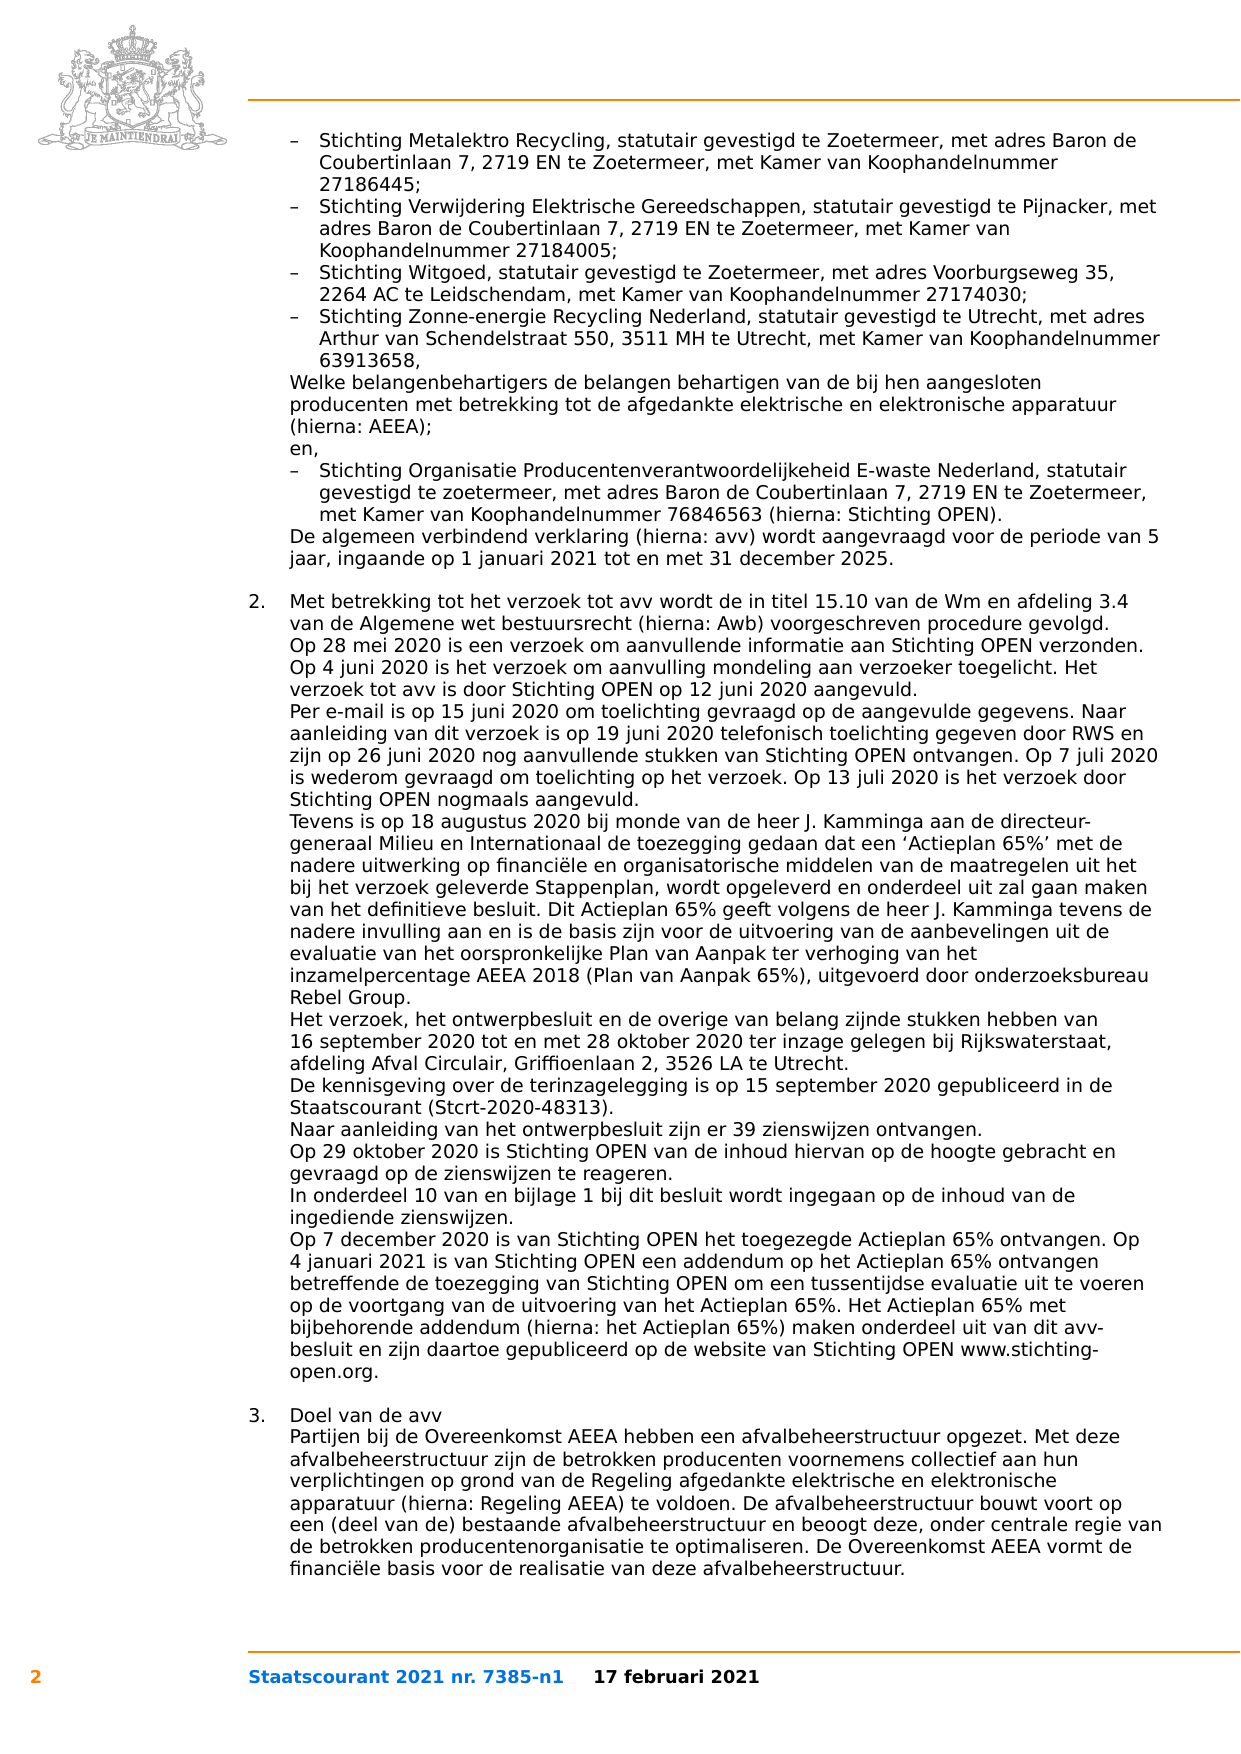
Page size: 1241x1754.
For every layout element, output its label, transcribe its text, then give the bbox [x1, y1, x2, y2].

text Het verzoek, het ontwerpbesluit en de overige van belang zijnde stukken hebben van 16 september 2020 tot en met 28 oktober 2020 ter inzage gelegen bij Rijkswaterstaat, afdeling Afval Circulair, Griffioenlaan 2, 3526 LA te Utrecht. [289, 1009, 1163, 1075]
text – Stichting Metalektro Recycling, statutair gevestigd te Zoetermeer, met adres Baron de Coubertinlaan 7, 2719 EN te Zoetermeer, met Kamer van Koophandelnummer 27186445; [289, 130, 1163, 196]
text Naar aanleiding van het ontwerpbesluit zijn er 39 zienswijzen ontvangen. [289, 1119, 1163, 1141]
text Op 7 december 2020 is van Stichting OPEN het toegezegde Actieplan 65% ontvangen. Op 4 januari 2021 is van Stichting OPEN een addendum op het Actieplan 65% ontvangen betreffende de toezegging van Stichting OPEN om een tussentijdse evaluatie uit te voeren op de voortgang van de uitvoering van het Actieplan 65%. Het Actieplan 65% met bijbehorende addendum (hierna: het Actieplan 65%) maken onderdeel uit van dit avv-besluit en zijn daartoe gepubliceerd op de website van Stichting OPEN www.stichting-open.org. [289, 1229, 1163, 1383]
text – Stichting Verwijdering Elektrische Gereedschappen, statutair gevestigd te Pijnacker, met adres Baron de Coubertinlaan 7, 2719 EN te Zoetermeer, met Kamer van Koophandelnummer 27184005; [289, 196, 1163, 262]
text – Stichting Witgoed, statutair gevestigd te Zoetermeer, met adres Voorburgseweg 35, 2264 AC te Leidschendam, met Kamer van Koophandelnummer 27174030; [289, 262, 1163, 306]
text – Stichting Zonne-energie Recycling Nederland, statutair gevestigd te Utrecht, met adres Arthur van Schendelstraat 550, 3511 MH te Utrecht, met Kamer van Koophandelnummer 63913658, [289, 306, 1163, 372]
text In onderdeel 10 van en bijlage 1 bij dit besluit wordt ingegaan op de inhoud van de ingediende zienswijzen. [289, 1185, 1163, 1229]
text – Stichting Organisatie Producentenverantwoordelijkeheid E-waste Nederland, statutair gevestigd te zoetermeer, met adres Baron de Coubertinlaan 7, 2719 EN te Zoetermeer, met Kamer van Koophandelnummer 76846563 (hierna: Stichting OPEN). [289, 459, 1163, 526]
text en, [289, 438, 1163, 459]
text Welke belangenbehartigers de belangen behartigen van de bij hen aangesloten producenten met betrekking tot de afgedankte elektrische en elektronische apparatuur (hierna: AEEA); [289, 372, 1163, 438]
text Partijen bij de Overeenkomst AEEA hebben een afvalbeheerstructuur opgezet. Met deze afvalbeheerstructuur zijn de betrokken producenten voornemens collectief aan hun verplichtingen op grond van de Regeling afgedankte elektrische en elektronische apparatuur (hierna: Regeling AEEA) te voldoen. De afvalbeheerstructuur bouwt voort op een (deel van de) bestaande afvalbeheerstructuur en beoogt deze, onder centrale regie van de betrokken producentenorganisatie te optimaliseren. De Overeenkomst AEEA vormt de financiële basis voor de realisatie van deze afvalbeheerstructuur. [289, 1426, 1163, 1580]
picture [38, 25, 227, 150]
text Op 29 oktober 2020 is Stichting OPEN van de inhoud hiervan op de hoogte gebracht en gevraagd op de zienswijzen te reageren. [289, 1141, 1163, 1185]
text Tevens is op 18 augustus 2020 bij monde van de heer J. Kamminga aan de directeur-generaal Milieu en Internationaal de toezegging gedaan dat een ‘Actieplan 65%’ met de nadere uitwerking op financiële en organisatorische middelen van de maatregelen uit het bij het verzoek geleverde Stappenplan, wordt opgeleverd en onderdeel uit zal gaan maken van het definitieve besluit. Dit Actieplan 65% geeft volgens de heer J. Kamminga tevens de nadere invulling aan en is de basis zijn voor de uitvoering van de aanbevelingen uit de evaluatie van het oorspronkelijke Plan van Aanpak ter verhoging van het inzamelpercentage AEEA 2018 (Plan van Aanpak 65%), uitgevoerd door onderzoeksbureau Rebel Group. [289, 811, 1163, 1009]
text 3. Doel van de avv [248, 1404, 1163, 1426]
text 2. Met betrekking tot het verzoek tot avv wordt de in titel 15.10 van de Wm en afdeling 3.4 van de Algemene wet bestuursrecht (hierna: Awb) voorgeschreven procedure gevolgd. [248, 591, 1163, 635]
text De algemeen verbindend verklaring (hierna: avv) wordt aangevraagd voor de periode van 5 jaar, ingaande op 1 januari 2021 tot en met 31 december 2025. [289, 526, 1163, 569]
text Op 28 mei 2020 is een verzoek om aanvullende informatie aan Stichting OPEN verzonden. Op 4 juni 2020 is het verzoek om aanvulling mondeling aan verzoeker toegelicht. Het verzoek tot avv is door Stichting OPEN op 12 juni 2020 aangevuld. [289, 635, 1163, 701]
text De kennisgeving over de terinzagelegging is op 15 september 2020 gepubliceerd in de Staatscourant (Stcrt-2020-48313). [289, 1075, 1163, 1119]
text Per e-mail is op 15 juni 2020 om toelichting gevraagd op de aangevulde gegevens. Naar aanleiding van dit verzoek is op 19 juni 2020 telefonisch toelichting gegeven door RWS en zijn op 26 juni 2020 nog aanvullende stukken van Stichting OPEN ontvangen. Op 7 juli 2020 is wederom gevraagd om toelichting op het verzoek. Op 13 juli 2020 is het verzoek door Stichting OPEN nogmaals aangevuld. [289, 701, 1163, 811]
